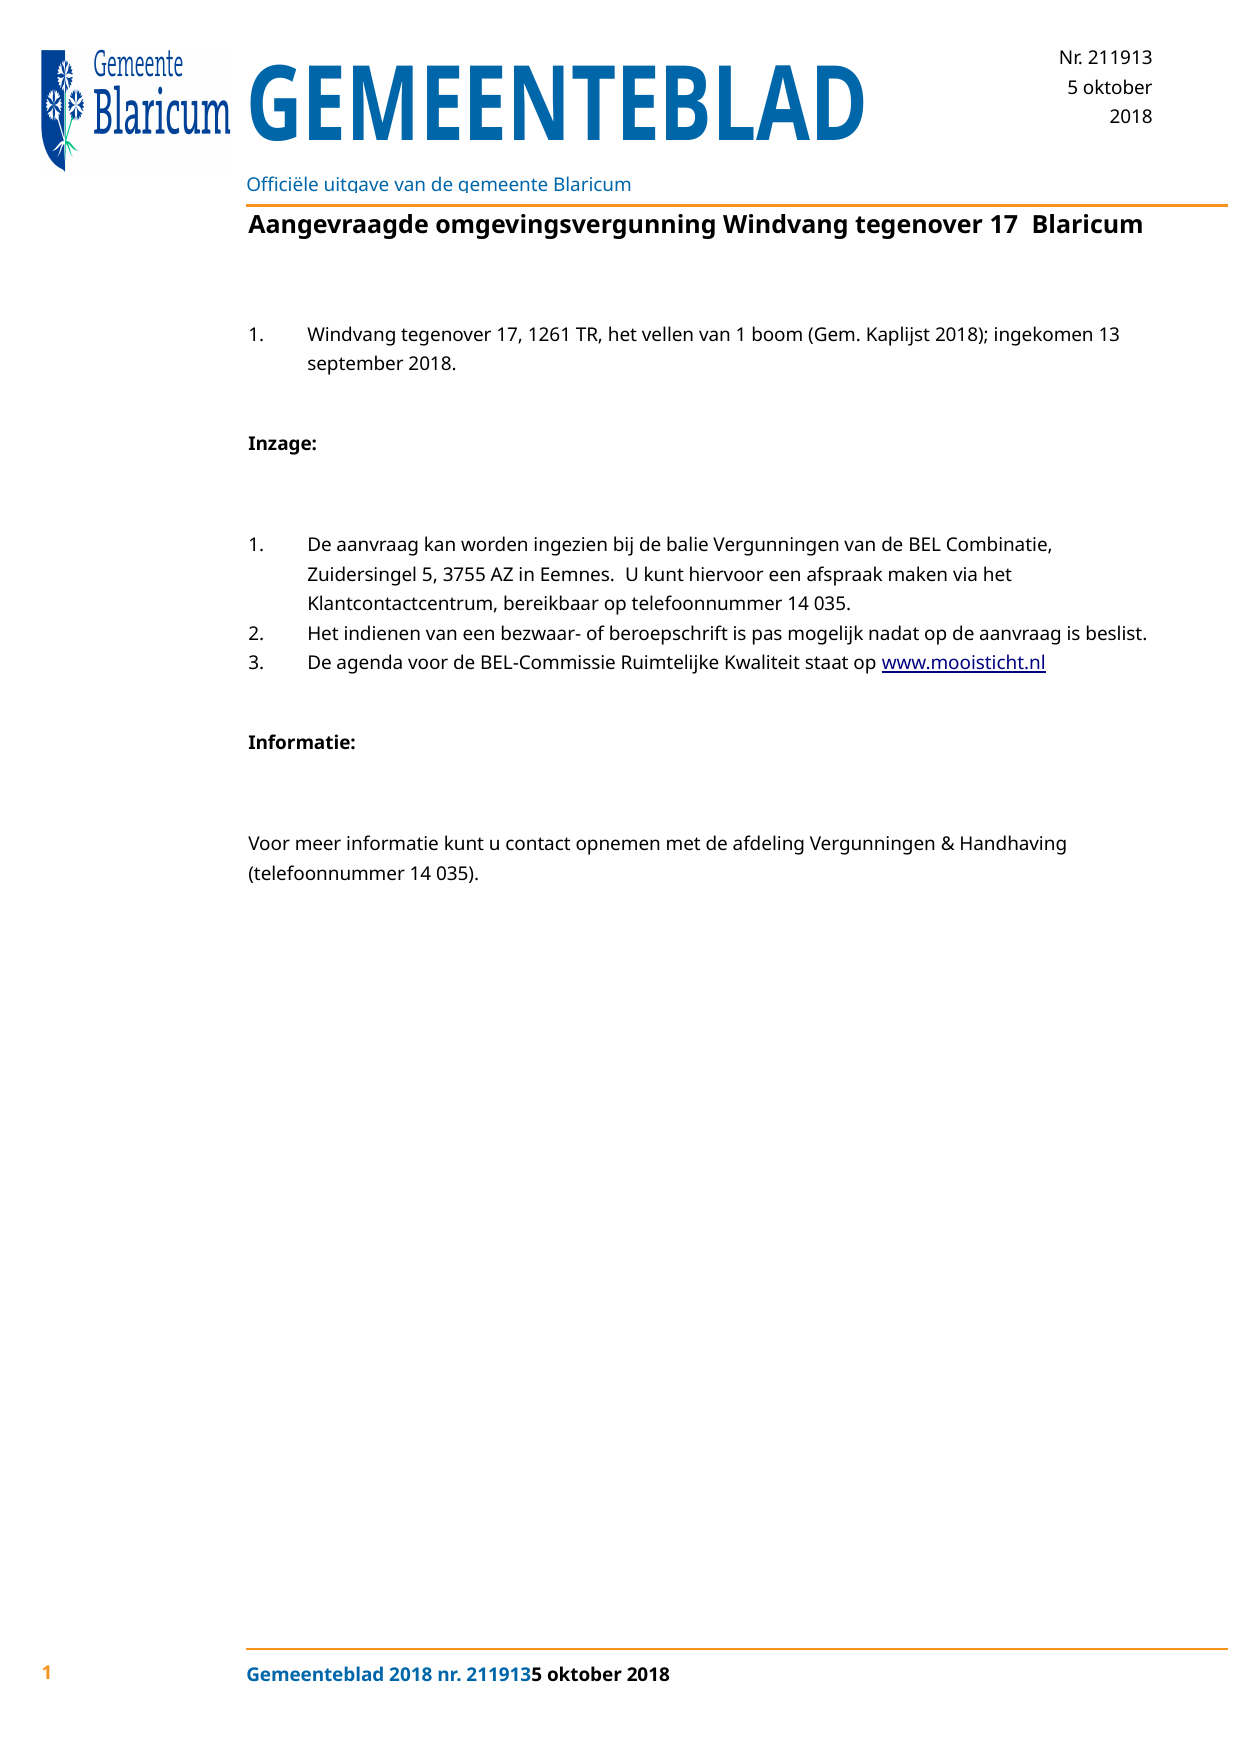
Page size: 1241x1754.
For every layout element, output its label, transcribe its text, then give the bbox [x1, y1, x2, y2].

list Windvang tegenover 17, 1261 TR, het vellen van 1 boom (Gem. Kaplijst 2018); ingekomen 13 september 2018. [248, 321, 1152, 376]
list Het indienen van een bezwaar- of beroepschrift is pas mogelijk nadat op de aanvraag is beslist. [248, 620, 1152, 646]
text Informatie: [248, 729, 1152, 755]
picture [41, 47, 231, 172]
list De aanvraag kan worden ingezien bij de balie Vergunningen van de BEL Combinatie, Zuidersingel 5, 3755 AZ in Eemnes. U kunt hiervoor een afspraak maken via het Klantcontactcentrum, bereikbaar op telefoonnummer 14 035. [248, 531, 1152, 616]
text Voor meer informatie kunt u contact opnemen met de afdeling Vergunningen & Handhaving (telefoonnummer 14 035). [248, 830, 1152, 886]
text Aangevraagde omgevingsvergunning Windvang tegenover 17 Blaricum [248, 207, 1152, 241]
list De agenda voor de BEL-Commissie Ruimtelijke Kwaliteit staat op www.mooisticht.nl [248, 649, 1152, 675]
text Inzage: [248, 430, 1152, 456]
